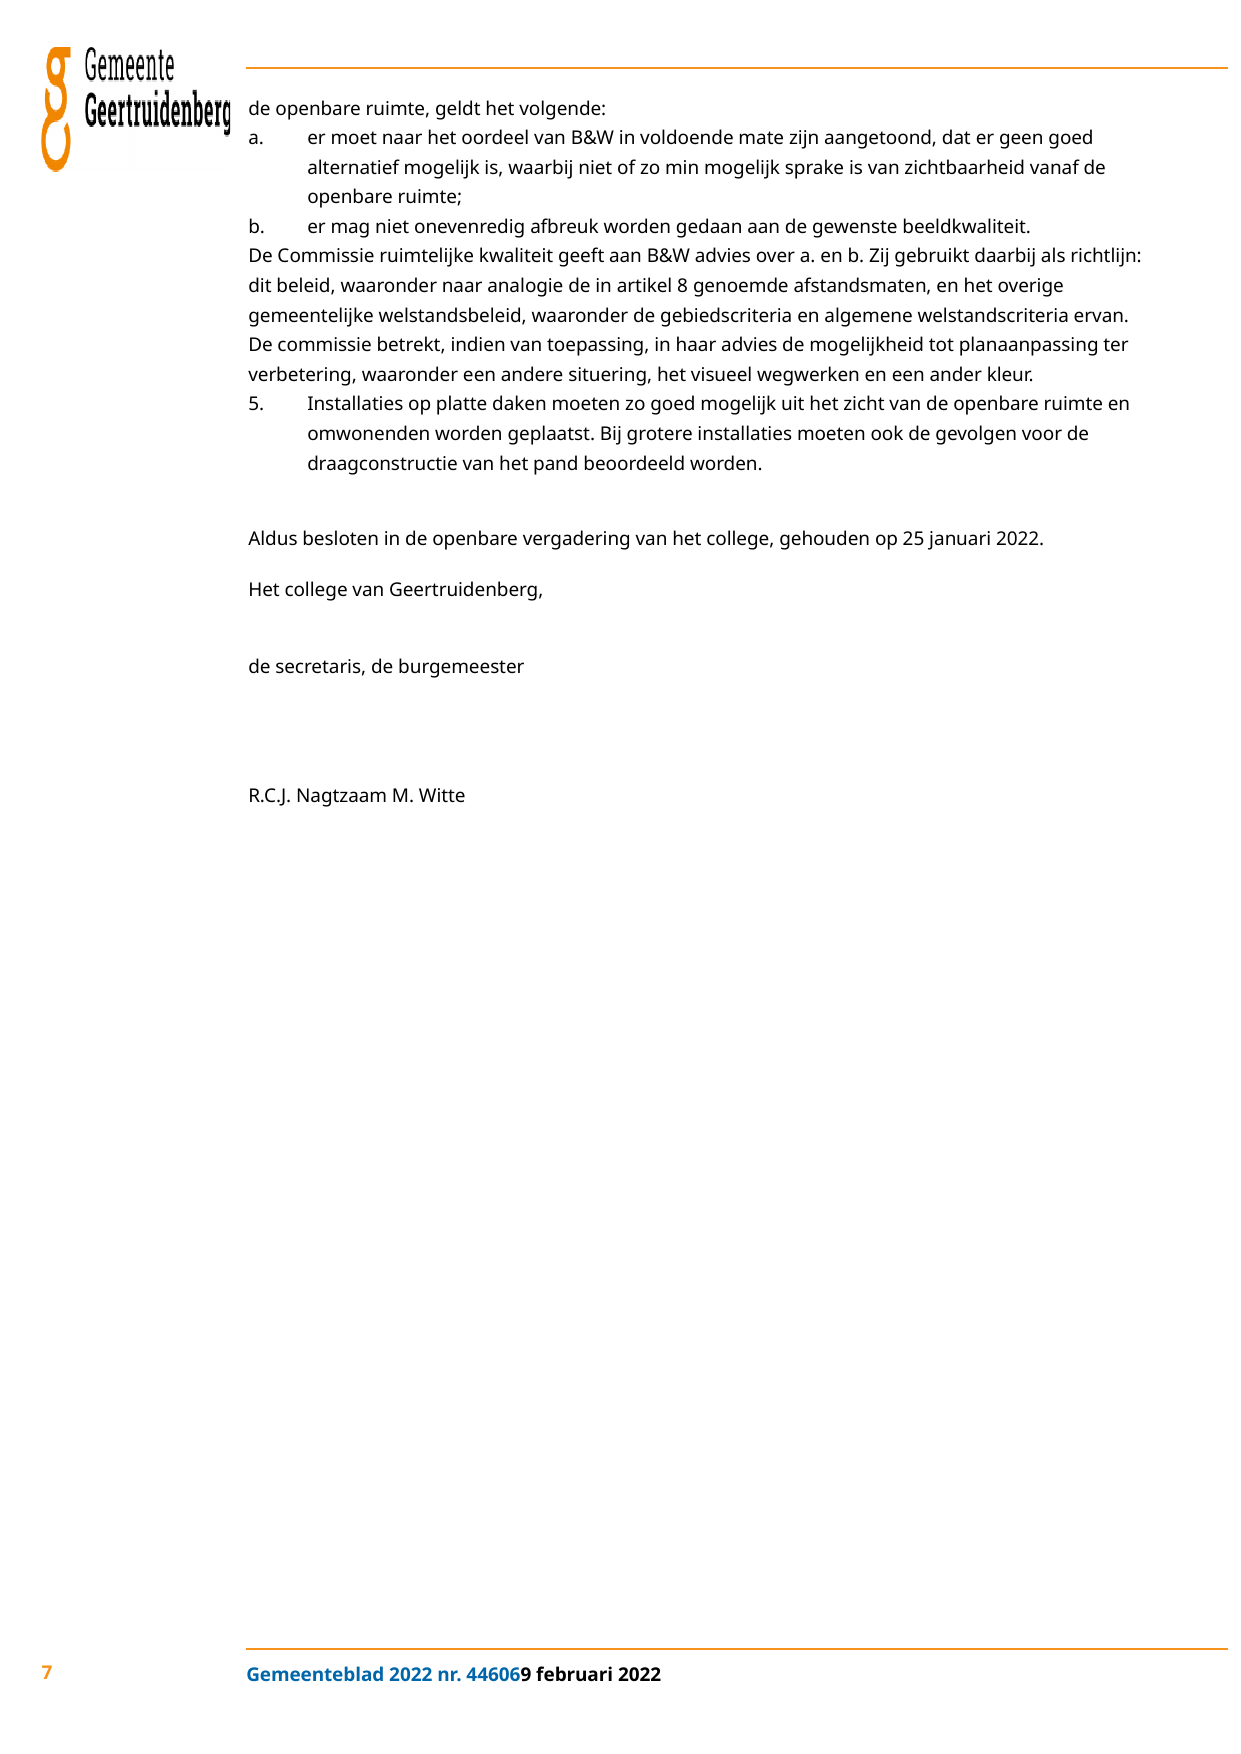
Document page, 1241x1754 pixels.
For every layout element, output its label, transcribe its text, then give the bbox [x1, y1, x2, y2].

text de secretaris, de burgemeester [248, 654, 1152, 679]
text R.C.J. Nagtzaam M. Witte [248, 782, 1152, 808]
text Aldus besloten in de openbare vergadering van het college, gehouden op 25 januari 2022. [248, 525, 1152, 551]
text Het college van Geertruidenberg, [248, 576, 1152, 602]
text de openbare ruimte, geldt het volgende: [248, 95, 1152, 121]
list er moet naar het oordeel van B&W in voldoende mate zijn aangetoond, dat er geen goed alternatief mogelijk is, waarbij niet of zo min mogelijk sprake is van zichtbaarheid vanaf de openbare ruimte; [248, 124, 1152, 209]
list Installaties op platte daken moeten zo goed mogelijk uit het zicht van de openbare ruimte en omwonenden worden geplaatst. Bij grotere installaties moeten ook de gevolgen voor de draagconstructie van het pand beoordeeld worden. [248, 391, 1152, 476]
picture [41, 47, 231, 172]
list er mag niet onevenredig afbreuk worden gedaan aan de gewenste beeldkwaliteit. [248, 213, 1152, 239]
text De Commissie ruimtelijke kwaliteit geeft aan B&W advies over a. en b. Zij gebruikt daarbij als richtlijn: dit beleid, waaronder naar analogie de in artikel 8 genoemde afstandsmaten, en het overige gemeentelijke welstandsbeleid, waaronder de gebiedscriteria en algemene welstandscriteria ervan. De commissie betrekt, indien van toepassing, in haar advies de mogelijkheid tot planaanpassing ter verbetering, waaronder een andere situering, het visueel wegwerken en een ander kleur. [248, 243, 1152, 387]
